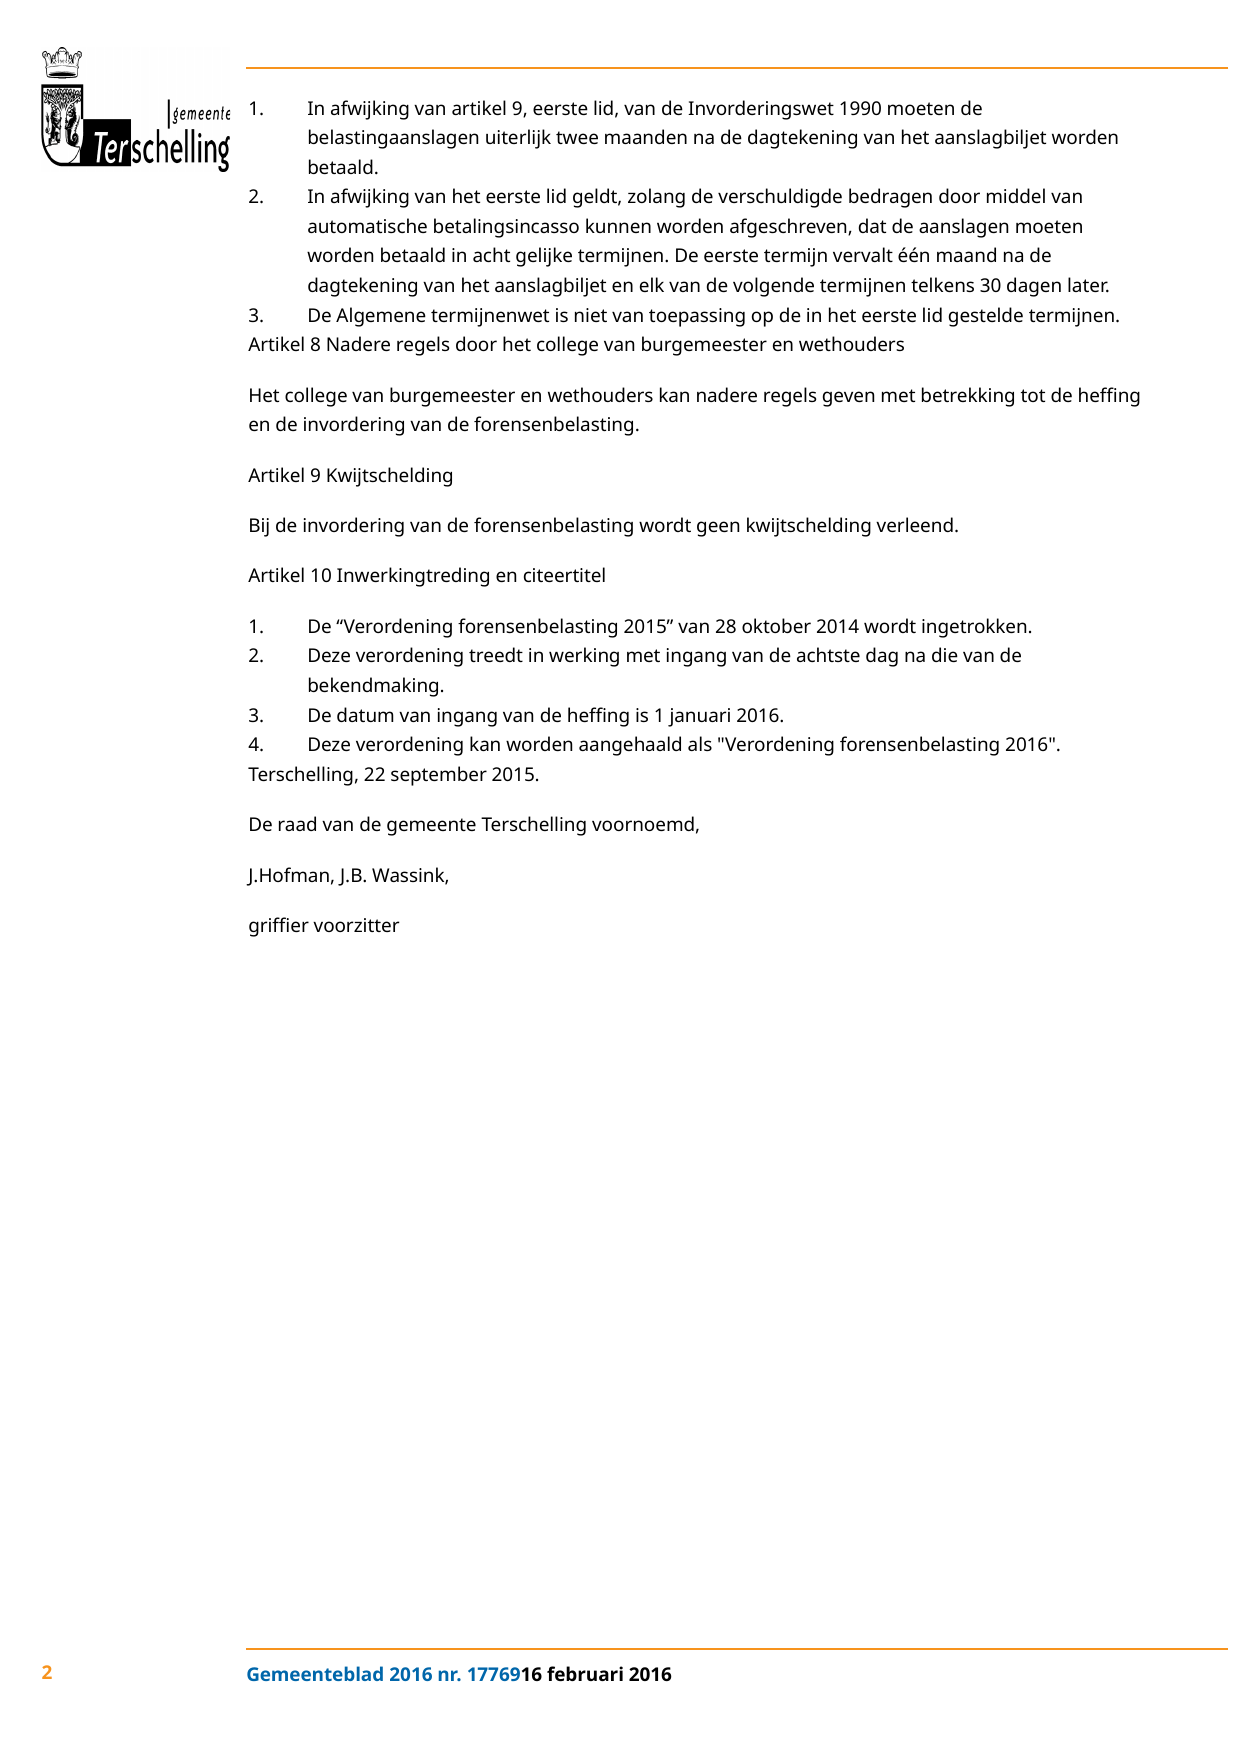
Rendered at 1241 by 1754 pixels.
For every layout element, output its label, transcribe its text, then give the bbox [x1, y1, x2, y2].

picture [41, 47, 231, 172]
list De Algemene termijnenwet is niet van toepassing op de in het eerste lid gestelde termijnen. [248, 302, 1152, 328]
text Artikel 10 Inwerkingtreding en citeertitel [248, 563, 1152, 588]
list Deze verordening kan worden aangehaald als "Verordening forensenbelasting 2016". [248, 731, 1152, 757]
list In afwijking van artikel 9, eerste lid, van de Invorderingswet 1990 moeten de belastingaanslagen uiterlijk twee maanden na de dagtekening van het aanslagbiljet worden betaald. [248, 95, 1152, 180]
text Artikel 8 Nadere regels door het college van burgemeester en wethouders [248, 331, 1152, 357]
list De “Verordening forensenbelasting 2015” van 28 oktober 2014 wordt ingetrokken. [248, 613, 1152, 639]
text Artikel 9 Kwijtschelding [248, 462, 1152, 488]
list In afwijking van het eerste lid geldt, zolang de verschuldigde bedragen door middel van automatische betalingsincasso kunnen worden afgeschreven, dat de aanslagen moeten worden betaald in acht gelijke termijnen. De eerste termijn vervalt één maand na de dagtekening van het aanslagbiljet en elk van de volgende termijnen telkens 30 dagen later. [248, 183, 1152, 298]
text J.Hofman, J.B. Wassink, [248, 862, 1152, 888]
list De datum van ingang van de heffing is 1 januari 2016. [248, 702, 1152, 728]
list Deze verordening treedt in werking met ingang van de achtste dag na die van de bekendmaking. [248, 643, 1152, 698]
text Bij de invordering van de forensenbelasting wordt geen kwijtschelding verleend. [248, 512, 1152, 538]
text Terschelling, 22 september 2015. [248, 761, 1152, 787]
text Het college van burgemeester en wethouders kan nadere regels geven met betrekking tot de heffing en de invordering van de forensenbelasting. [248, 382, 1152, 437]
text De raad van de gemeente Terschelling voornoemd, [248, 811, 1152, 837]
text griffier voorzitter [248, 912, 1152, 938]
